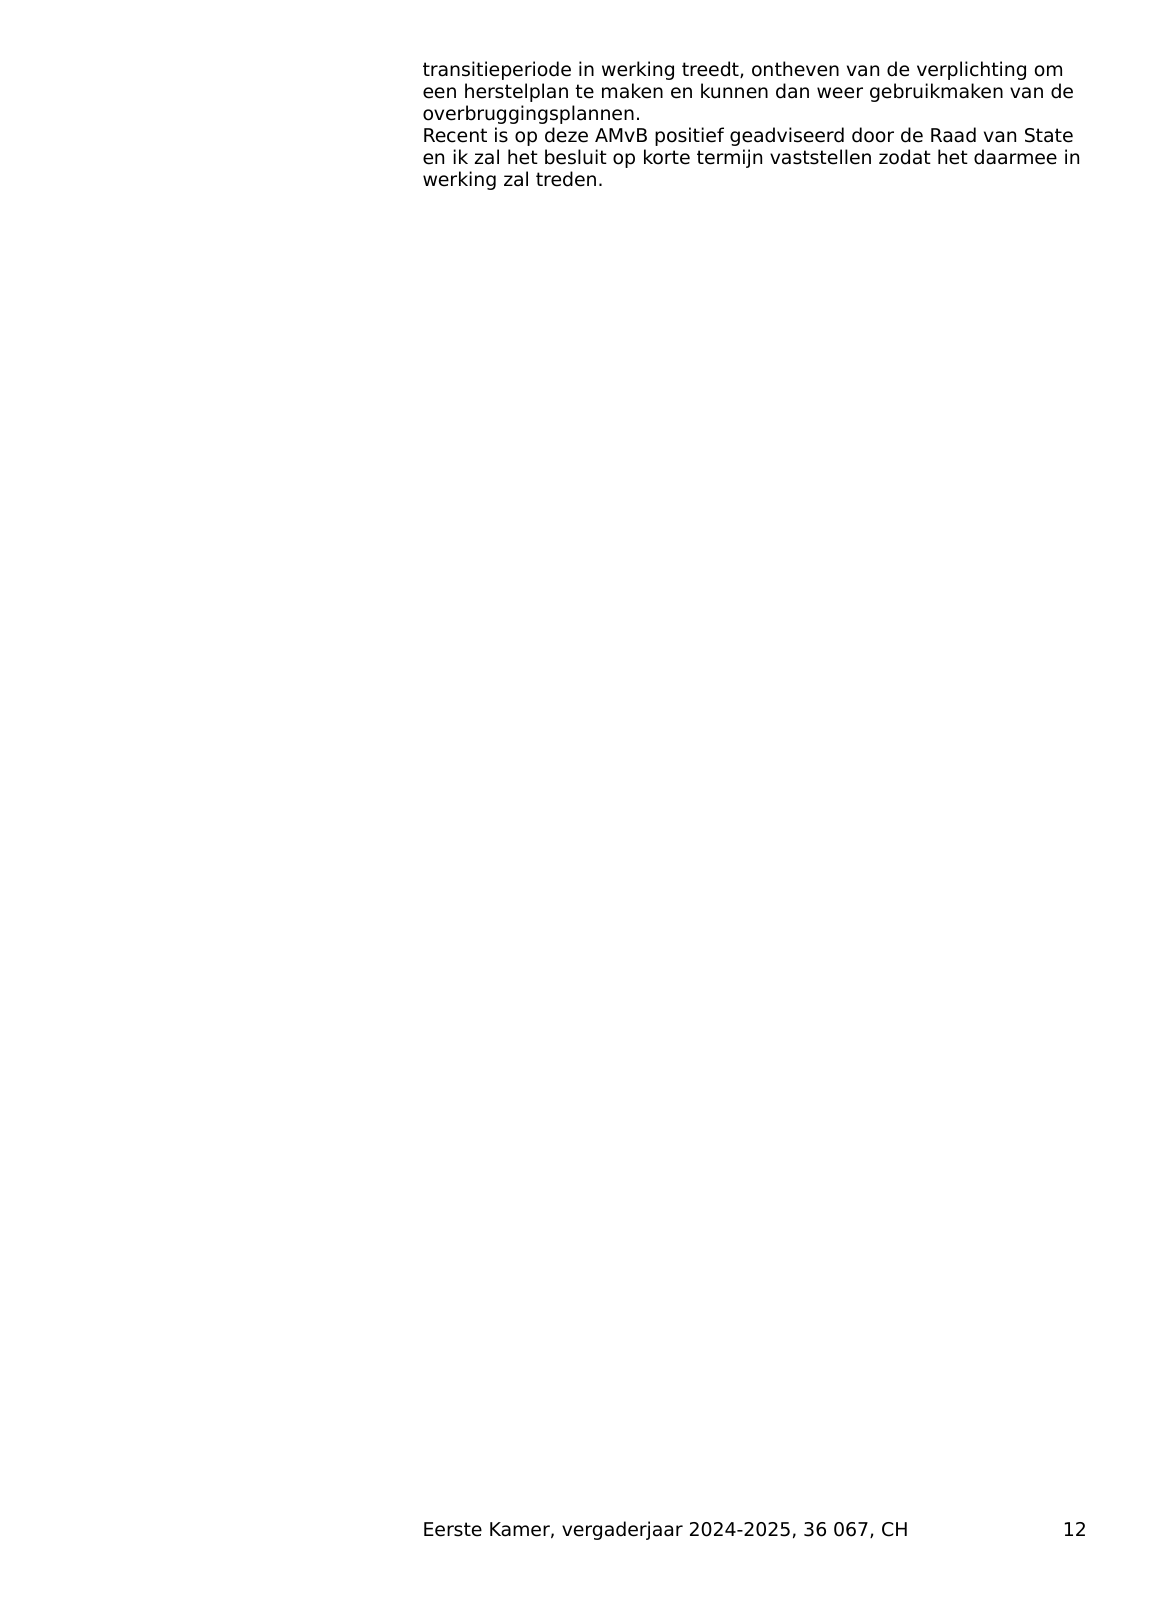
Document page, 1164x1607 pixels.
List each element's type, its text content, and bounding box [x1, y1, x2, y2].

text transitieperiode in werking treedt, ontheven van de verplichting om een herstelplan te maken en kunnen dan weer gebruikmaken van de overbruggingsplannen. [422, 59, 1087, 125]
text Recent is op deze AMvB positief geadviseerd door de Raad van State en ik zal het besluit op korte termijn vaststellen zodat het daarmee in werking zal treden. [422, 125, 1087, 191]
